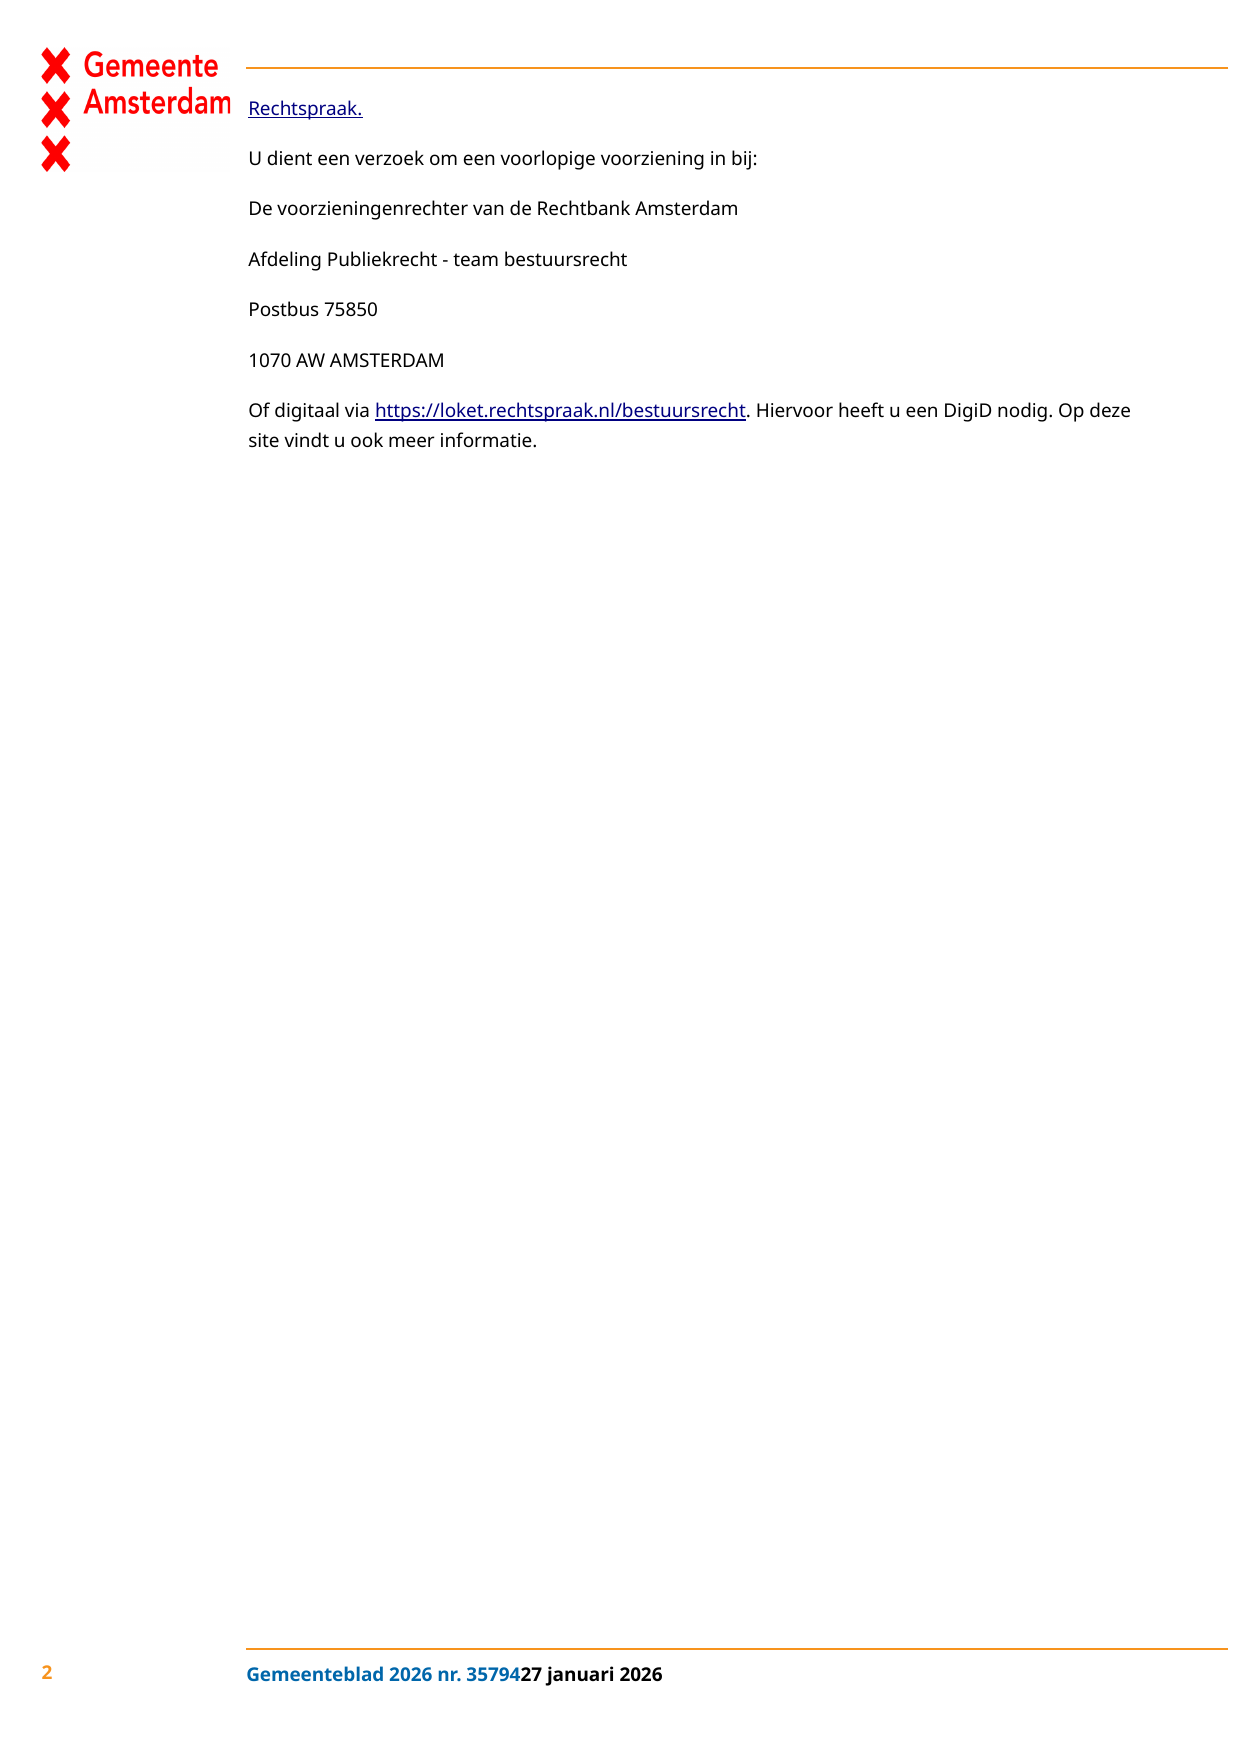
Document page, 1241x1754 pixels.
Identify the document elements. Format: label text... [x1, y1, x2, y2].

text Rechtspraak. [248, 95, 1152, 121]
picture [41, 47, 231, 172]
text Postbus 75850 [248, 296, 1152, 322]
text Of digitaal via https://loket.rechtspraak.nl/bestuursrecht. Hiervoor heeft u een DigiD nodig. Op deze site vindt u ook meer informatie. [248, 397, 1152, 453]
text U dient een verzoek om een voorlopige voorziening in bij: [248, 145, 1152, 171]
text De voorzieningenrechter van de Rechtbank Amsterdam [248, 196, 1152, 221]
text Afdeling Publiekrecht - team bestuursrecht [248, 246, 1152, 272]
text 1070 AW AMSTERDAM [248, 347, 1152, 373]
